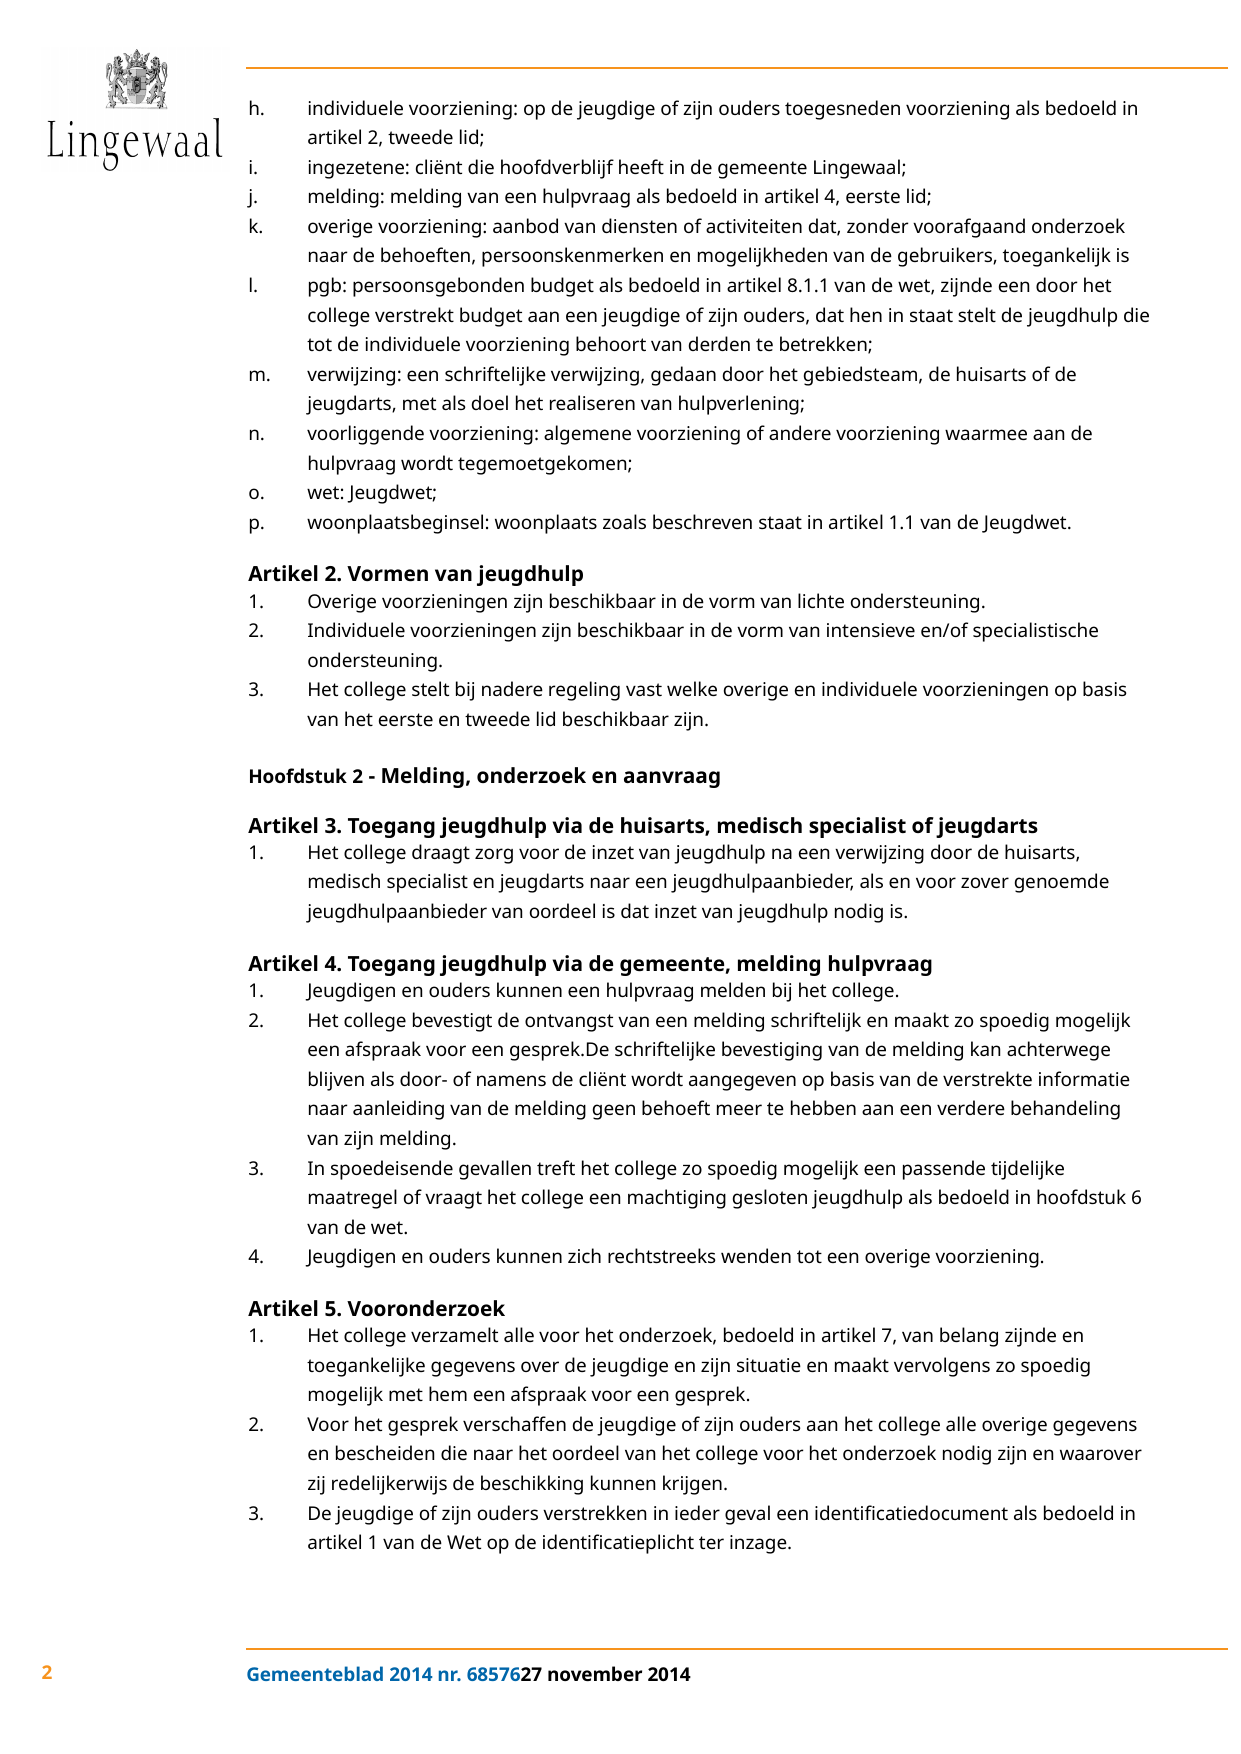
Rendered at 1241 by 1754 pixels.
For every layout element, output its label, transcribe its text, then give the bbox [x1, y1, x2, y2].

list verwijzing: een schriftelijke verwijzing, gedaan door het gebiedsteam, de huisarts of de jeugdarts, met als doel het realiseren van hulpverlening; [248, 361, 1152, 416]
list Jeugdigen en ouders kunnen een hulpvraag melden bij het college. [248, 977, 1152, 1003]
list Het college stelt bij nadere regeling vast welke overige en individuele voorzieningen op basis van het eerste en tweede lid beschikbaar zijn. [248, 677, 1152, 732]
text Artikel 3. Toegang jeugdhulp via de huisarts, medisch specialist of jeugdarts [248, 811, 1152, 839]
list pgb: persoonsgebonden budget als bedoeld in artikel 8.1.1 van de wet, zijnde een door het college verstrekt budget aan een jeugdige of zijn ouders, dat hen in staat stelt de jeugdhulp die tot de individuele voorziening behoort van derden te betrekken; [248, 272, 1152, 357]
list In spoedeisende gevallen treft het college zo spoedig mogelijk een passende tijdelijke maatregel of vraagt het college een machtiging gesloten jeugdhulp als bedoeld in hoofdstuk 6 van de wet. [248, 1155, 1152, 1239]
list Het college verzamelt alle voor het onderzoek, bedoeld in artikel 7, van belang zijnde en toegankelijke gegevens over de jeugdige en zijn situatie en maakt vervolgens zo spoedig mogelijk met hem een afspraak voor een gesprek. [248, 1322, 1152, 1407]
picture [41, 47, 231, 172]
list melding: melding van een hulpvraag als bedoeld in artikel 4, eerste lid; [248, 183, 1152, 209]
text Hoofdstuk 2 - Melding, onderzoek en aanvraag [248, 761, 1152, 790]
list woonplaatsbeginsel: woonplaats zoals beschreven staat in artikel 1.1 van de Jeugdwet. [248, 509, 1152, 535]
list overige voorziening: aanbod van diensten of activiteiten dat, zonder voorafgaand onderzoek naar de behoeften, persoonskenmerken en mogelijkheden van de gebruikers, toegankelijk is [248, 213, 1152, 268]
list De jeugdige of zijn ouders verstrekken in ieder geval een identificatiedocument als bedoeld in artikel 1 van de Wet op de identificatieplicht ter inzage. [248, 1500, 1152, 1555]
list Het college bevestigt de ontvangst van een melding schriftelijk en maakt zo spoedig mogelijk een afspraak voor een gesprek.De schriftelijke bevestiging van de melding kan achterwege blijven als door- of namens de cliënt wordt aangegeven op basis van de verstrekte informatie naar aanleiding van de melding geen behoeft meer te hebben aan een verdere behandeling van zijn melding. [248, 1007, 1152, 1151]
list voorliggende voorziening: algemene voorziening of andere voorziening waarmee aan de hulpvraag wordt tegemoetgekomen; [248, 420, 1152, 476]
list ingezetene: cliënt die hoofdverblijf heeft in de gemeente Lingewaal; [248, 154, 1152, 180]
list Jeugdigen en ouders kunnen zich rechtstreeks wenden tot een overige voorziening. [248, 1243, 1152, 1269]
text Artikel 4. Toegang jeugdhulp via de gemeente, melding hulpvraag [248, 949, 1152, 977]
text Artikel 2. Vormen van jeugdhulp [248, 559, 1152, 588]
list wet: Jeugdwet; [248, 479, 1152, 505]
list individuele voorziening: op de jeugdige of zijn ouders toegesneden voorziening als bedoeld in artikel 2, tweede lid; [248, 95, 1152, 150]
text Artikel 5. Vooronderzoek [248, 1294, 1152, 1322]
list Overige voorzieningen zijn beschikbaar in de vorm van lichte ondersteuning. [248, 588, 1152, 613]
list Voor het gesprek verschaffen de jeugdige of zijn ouders aan het college alle overige gegevens en bescheiden die naar het oordeel van het college voor het onderzoek nodig zijn en waarover zij redelijkerwijs de beschikking kunnen krijgen. [248, 1411, 1152, 1496]
list Het college draagt zorg voor de inzet van jeugdhulp na een verwijzing door de huisarts, medisch specialist en jeugdarts naar een jeugdhulpaanbieder, als en voor zover genoemde jeugdhulpaanbieder van oordeel is dat inzet van jeugdhulp nodig is. [248, 839, 1152, 924]
list Individuele voorzieningen zijn beschikbaar in de vorm van intensieve en/of specialistische ondersteuning. [248, 617, 1152, 673]
